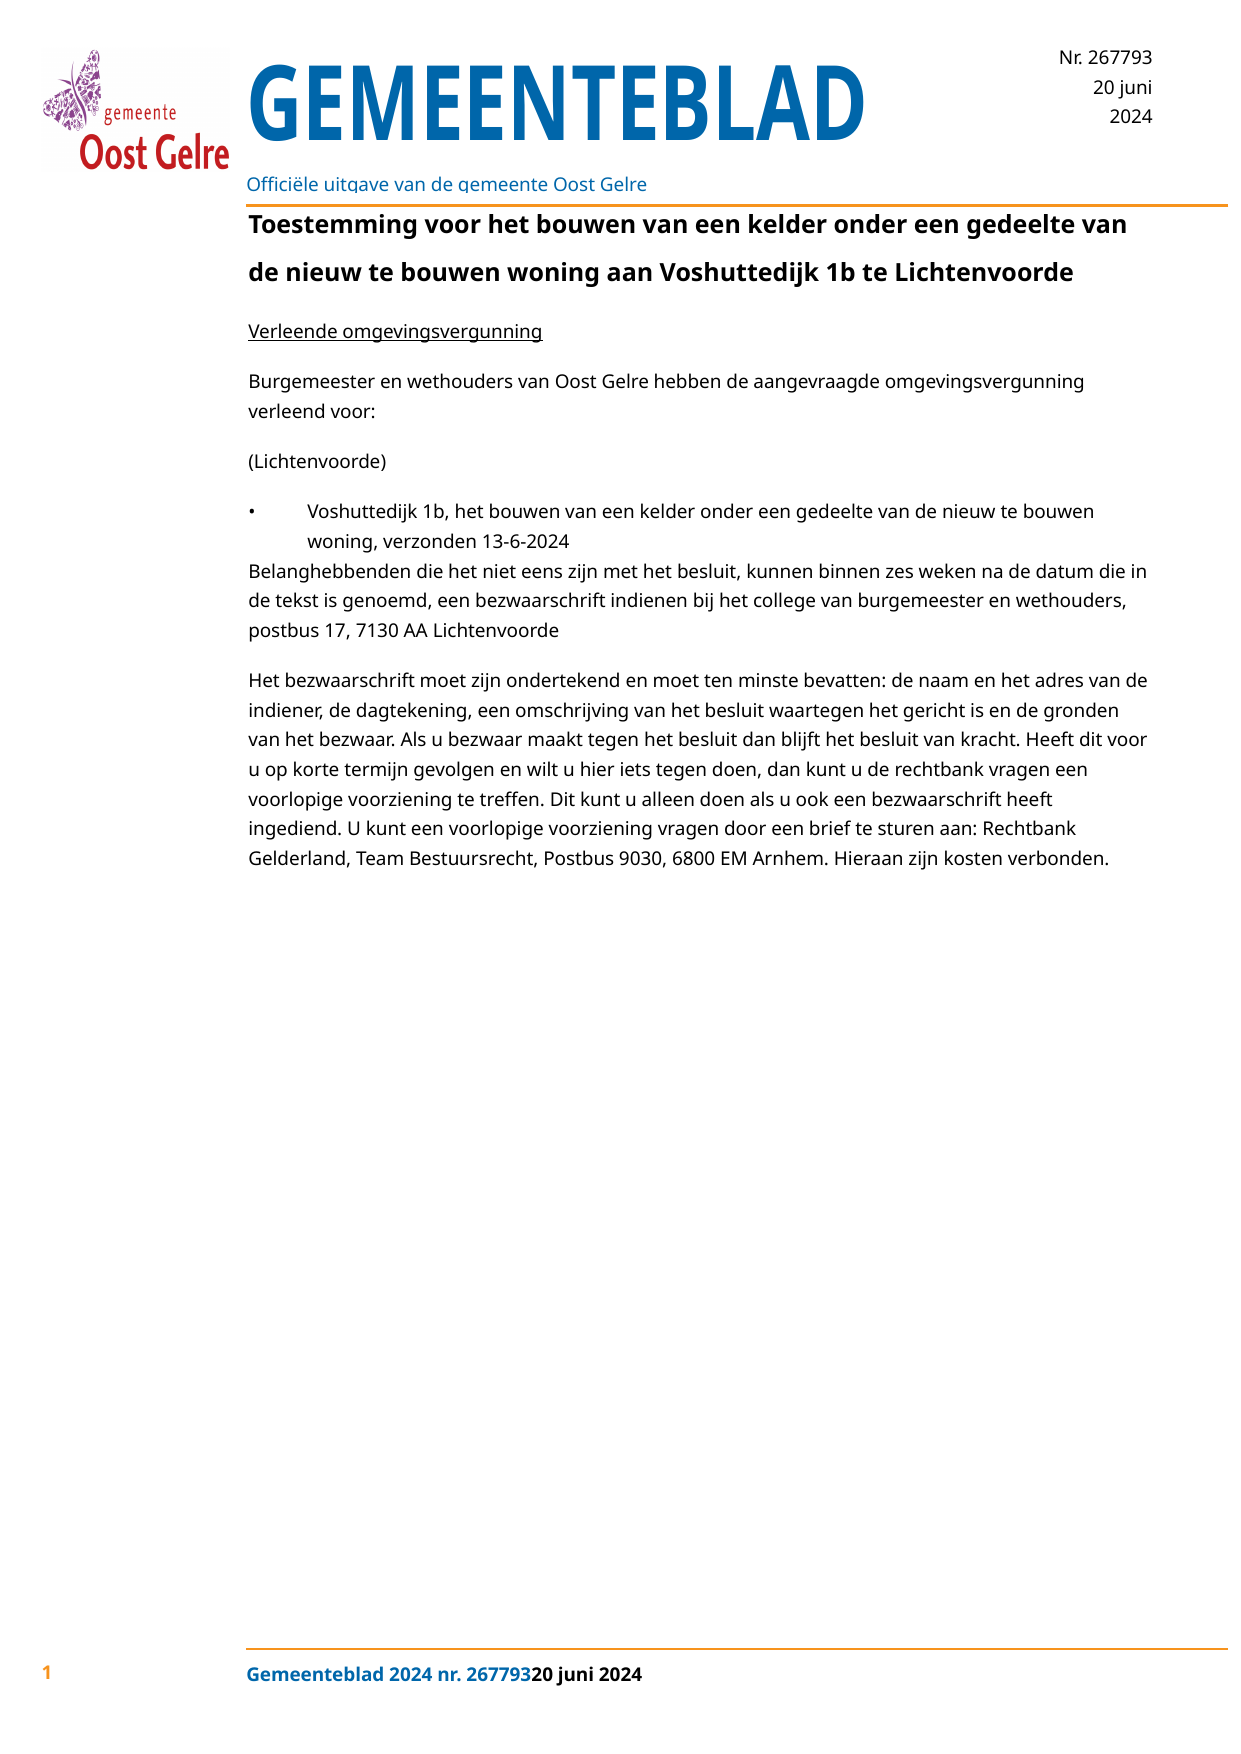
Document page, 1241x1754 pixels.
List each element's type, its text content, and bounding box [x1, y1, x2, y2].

text Verleende omgevingsvergunning [248, 318, 1152, 344]
text Belanghebbenden die het niet eens zijn met het besluit, kunnen binnen zes weken na de datum die in de tekst is genoemd, een bezwaarschrift indienen bij het college van burgemeester en wethouders, postbus 17, 7130 AA Lichtenvoorde [248, 558, 1152, 643]
text Toestemming voor het bouwen van een kelder onder een gedeelte van de nieuw te bouwen woning aan Voshuttedijk 1b te Lichtenvoorde [248, 207, 1152, 288]
picture [41, 47, 231, 172]
text (Lichtenvoorde) [248, 448, 1152, 474]
text Burgemeester en wethouders van Oost Gelre hebben de aangevraagde omgevingsvergunning verleend voor: [248, 368, 1152, 424]
list Voshuttedijk 1b, het bouwen van een kelder onder een gedeelte van de nieuw te bouwen woning, verzonden 13-6-2024 [248, 499, 1152, 554]
text Het bezwaarschrift moet zijn ondertekend en moet ten minste bevatten: de naam en het adres van de indiener, de dagtekening, een omschrijving van het besluit waartegen het gericht is en de gronden van het bezwaar. Als u bezwaar maakt tegen het besluit dan blijft het besluit van kracht. Heeft dit voor u op korte termijn gevolgen en wilt u hier iets tegen doen, dan kunt u de rechtbank vragen een voorlopige voorziening te treffen. Dit kunt u alleen doen als u ook een bezwaarschrift heeft ingediend. U kunt een voorlopige voorziening vragen door een brief te sturen aan: Rechtbank Gelderland, Team Bestuursrecht, Postbus 9030, 6800 EM Arnhem. Hieraan zijn kosten verbonden. [248, 667, 1152, 871]
